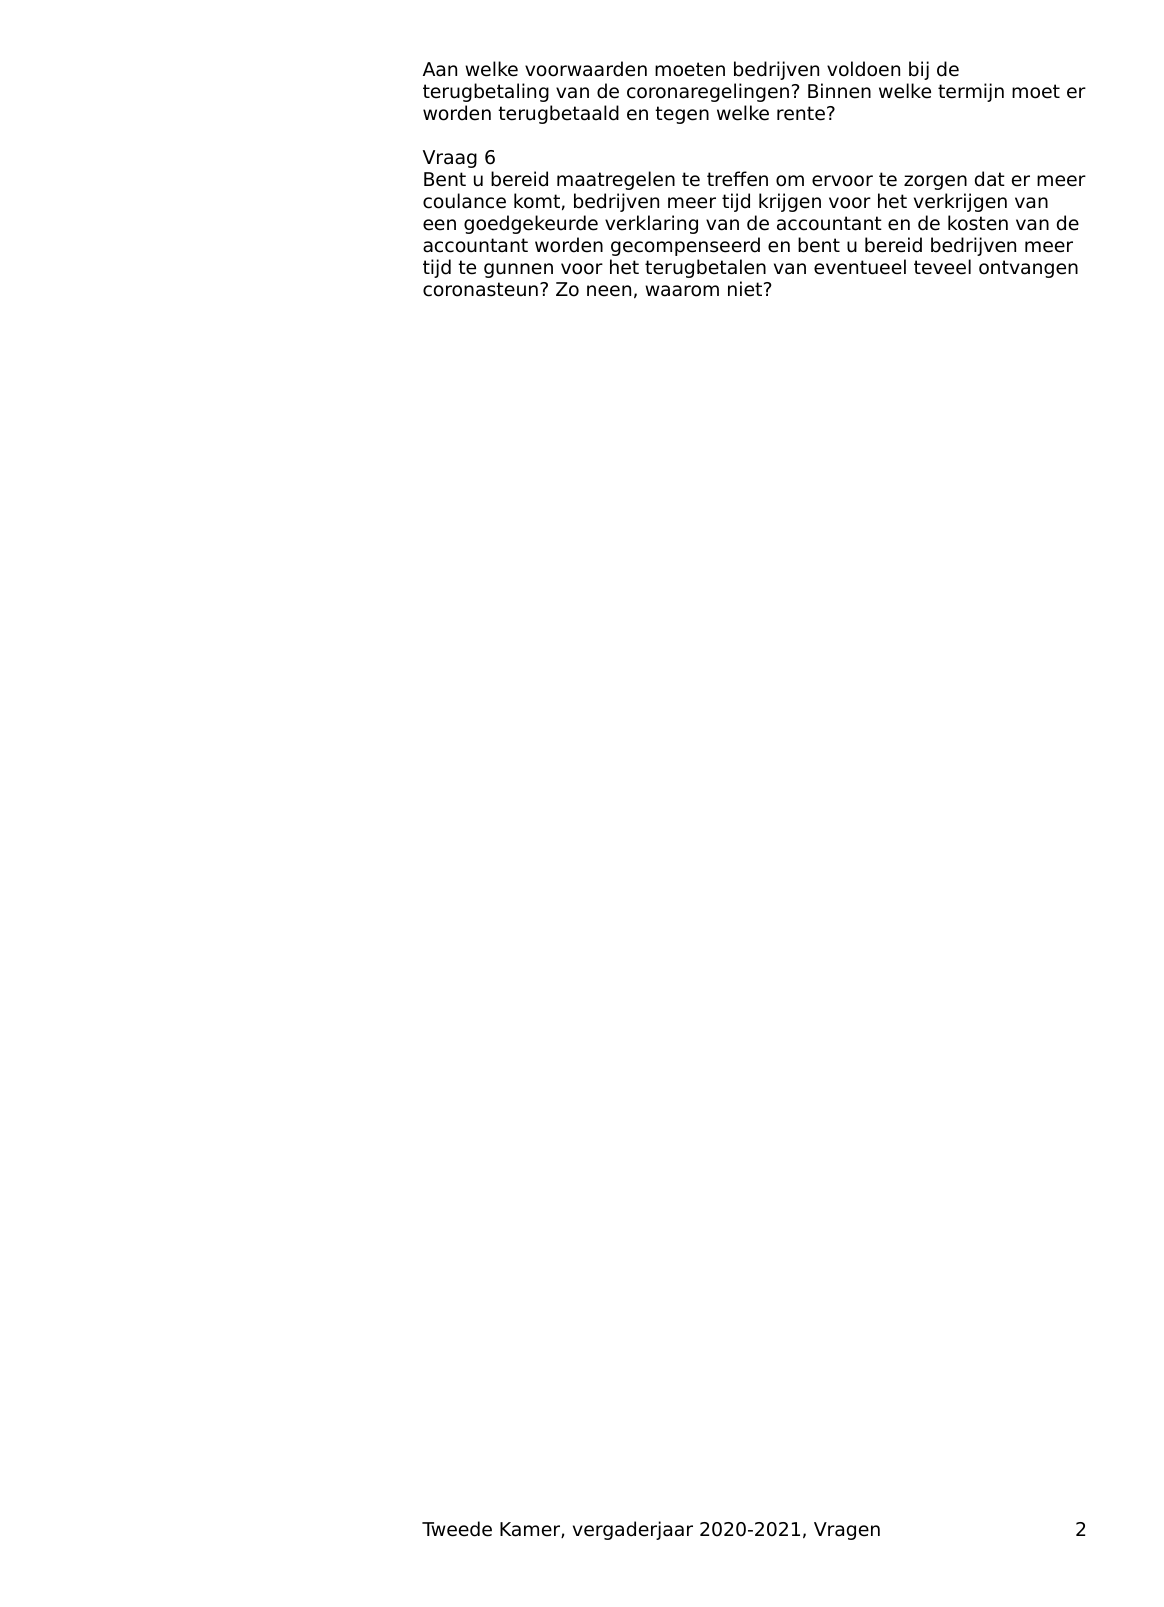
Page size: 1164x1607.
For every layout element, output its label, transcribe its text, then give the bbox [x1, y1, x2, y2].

text Vraag 6 [422, 147, 1087, 169]
text Bent u bereid maatregelen te treffen om ervoor te zorgen dat er meer coulance komt, bedrijven meer tijd krijgen voor het verkrijgen van een goedgekeurde verklaring van de accountant en de kosten van de accountant worden gecompenseerd en bent u bereid bedrijven meer tijd te gunnen voor het terugbetalen van eventueel teveel ontvangen coronasteun? Zo neen, waarom niet? [422, 169, 1087, 301]
text Aan welke voorwaarden moeten bedrijven voldoen bij de terugbetaling van de coronaregelingen? Binnen welke termijn moet er worden terugbetaald en tegen welke rente? [422, 59, 1087, 125]
